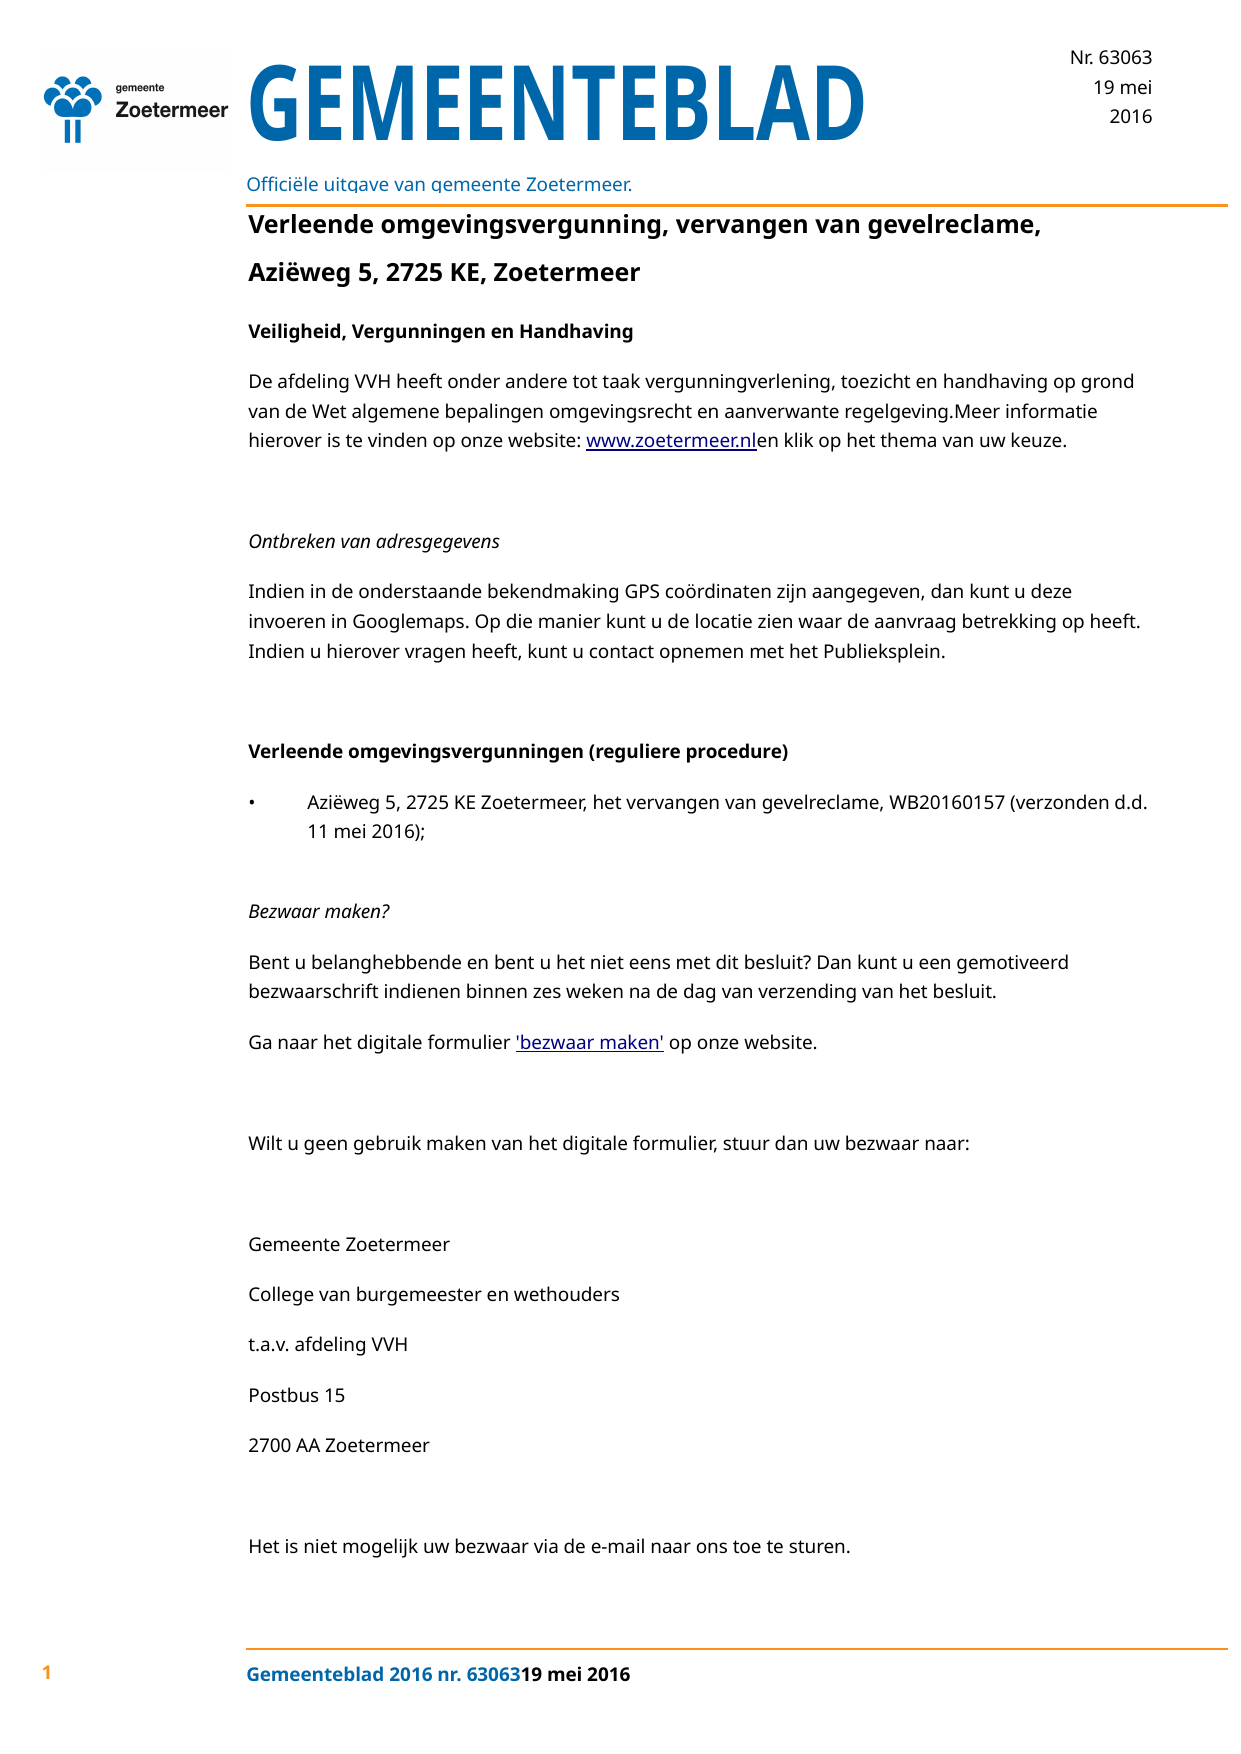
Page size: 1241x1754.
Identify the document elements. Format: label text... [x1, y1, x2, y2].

text 2700 AA Zoetermeer [248, 1432, 1152, 1458]
text De afdeling VVH heeft onder andere tot taak vergunningverlening, toezicht en handhaving op grond van de Wet algemene bepalingen omgevingsrecht en aanverwante regelgeving.Meer informatie hierover is te vinden op onze website: www.zoetermeer.nlen klik op het thema van uw keuze. [248, 368, 1152, 453]
text Wilt u geen gebruik maken van het digitale formulier, stuur dan uw bezwaar naar: [248, 1130, 1152, 1156]
text t.a.v. afdeling VVH [248, 1332, 1152, 1357]
text Indien in de onderstaande bekendmaking GPS coördinaten zijn aangegeven, dan kunt u deze invoeren in Googlemaps. Op die manier kunt u de locatie zien waar de aanvraag betrekking op heeft. Indien u hierover vragen heeft, kunt u contact opnemen met het Publieksplein. [248, 579, 1152, 664]
text Gemeente Zoetermeer [248, 1231, 1152, 1257]
text Ga naar het digitale formulier 'bezwaar maken' op onze website. [248, 1029, 1152, 1055]
list Aziëweg 5, 2725 KE Zoetermeer, het vervangen van gevelreclame, WB20160157 (verzonden d.d. 11 mei 2016); [248, 789, 1152, 844]
picture [41, 47, 231, 172]
text Ontbreken van adresgegevens [248, 528, 1152, 554]
text College van burgemeester en wethouders [248, 1281, 1152, 1307]
text Verleende omgevingsvergunning, vervangen van gevelreclame, Aziëweg 5, 2725 KE, Zoetermeer [248, 207, 1152, 288]
text Postbus 15 [248, 1382, 1152, 1408]
text Bent u belanghebbende en bent u het niet eens met dit besluit? Dan kunt u een gemotiveerd bezwaarschrift indienen binnen zes weken na de dag van verzending van het besluit. [248, 949, 1152, 1004]
text Het is niet mogelijk uw bezwaar via de e-mail naar ons toe te sturen. [248, 1533, 1152, 1559]
text Veiligheid, Vergunningen en Handhaving [248, 318, 1152, 344]
text Verleende omgevingsvergunningen (reguliere procedure) [248, 739, 1152, 764]
text Bezwaar maken? [248, 899, 1152, 924]
